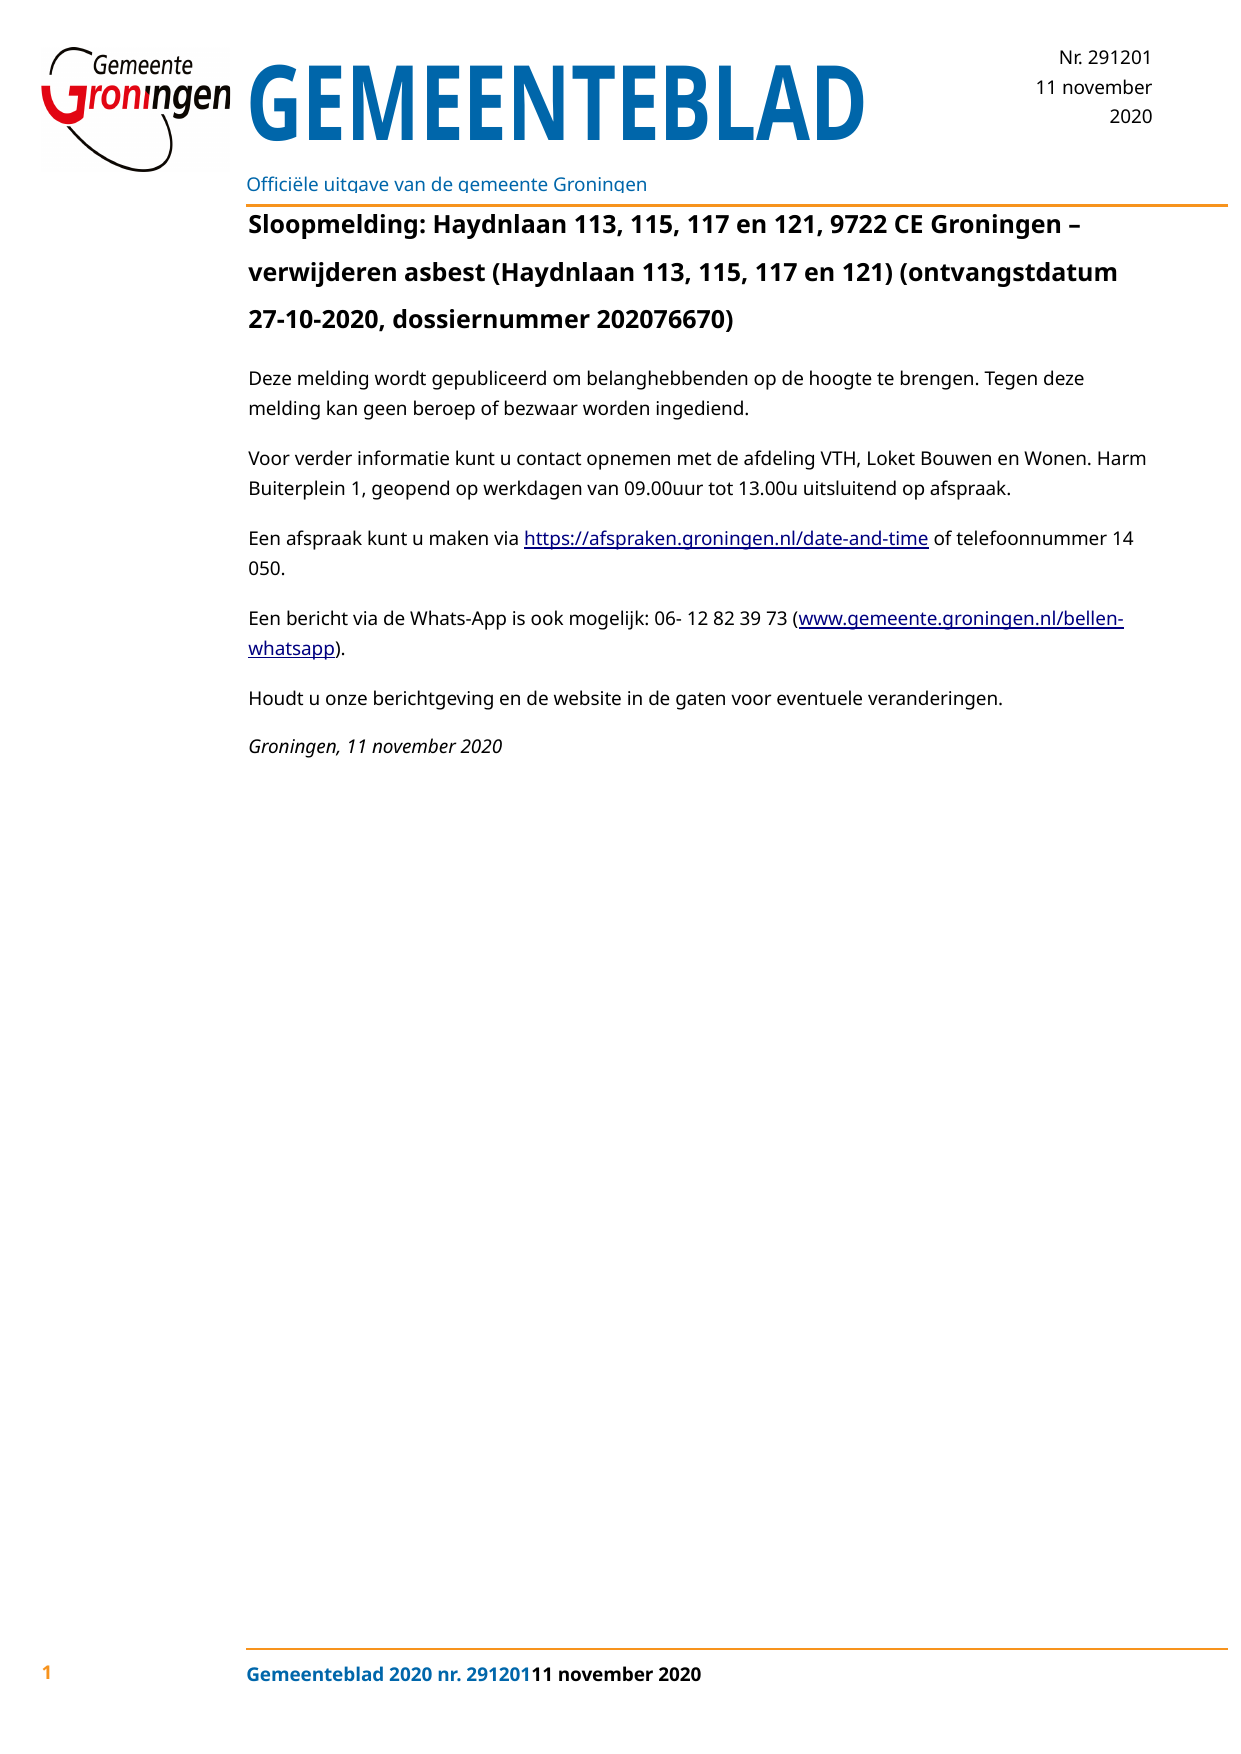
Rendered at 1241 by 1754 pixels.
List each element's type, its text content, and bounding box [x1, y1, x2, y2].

text Sloopmelding: Haydnlaan 113, 115, 117 en 121, 9722 CE Groningen – verwijderen asbest (Haydnlaan 113, 115, 117 en 121) (ontvangstdatum 27-10-2020, dossiernummer 202076670) [248, 207, 1152, 336]
text Een afspraak kunt u maken via https://afspraken.groningen.nl/date-and-time of telefoonnummer 14 050. [248, 526, 1152, 581]
text Houdt u onze berichtgeving en de website in de gaten voor eventuele veranderingen. [248, 686, 1152, 711]
text Een bericht via de Whats-App is ook mogelijk: 06- 12 82 39 73 (www.gemeente.groningen.nl/bellen-whatsapp). [248, 606, 1152, 661]
text Groningen, 11 november 2020 [248, 733, 1152, 759]
picture [41, 47, 231, 172]
text Deze melding wordt gepubliceerd om belanghebbenden op de hoogte te brengen. Tegen deze melding kan geen beroep of bezwaar worden ingediend. [248, 366, 1152, 421]
text Voor verder informatie kunt u contact opnemen met de afdeling VTH, Loket Bouwen en Wonen. Harm Buiterplein 1, geopend op werkdagen van 09.00uur tot 13.00u uitsluitend op afspraak. [248, 446, 1152, 501]
